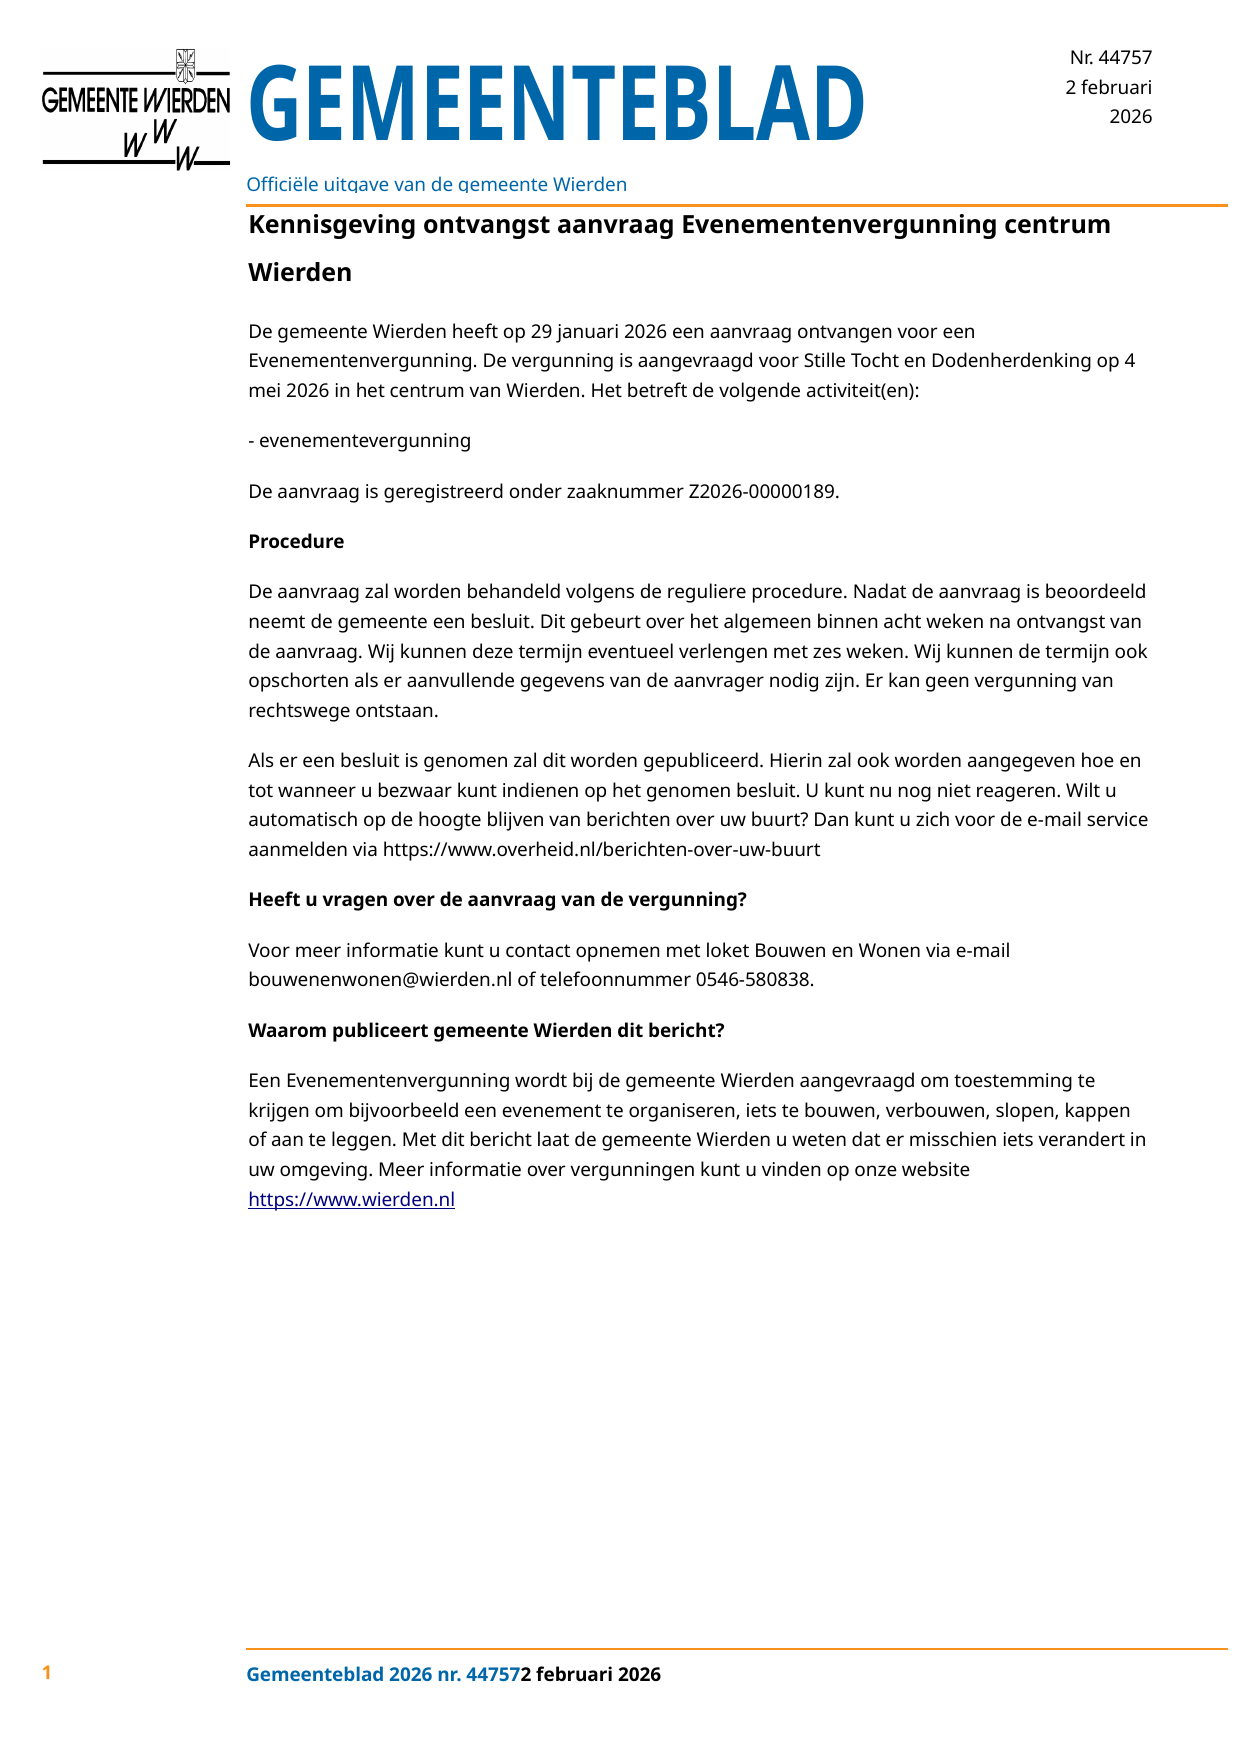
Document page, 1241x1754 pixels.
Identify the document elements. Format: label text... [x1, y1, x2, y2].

text Een Evenementenvergunning wordt bij de gemeente Wierden aangevraagd om toestemming te krijgen om bijvoorbeeld een evenement te organiseren, iets te bouwen, verbouwen, slopen, kappen of aan te leggen. Met dit bericht laat de gemeente Wierden u weten dat er misschien iets verandert in uw omgeving. Meer informatie over vergunningen kunt u vinden op onze website https://www.wierden.nl [248, 1067, 1152, 1212]
text Waarom publiceert gemeente Wierden dit bericht? [248, 1017, 1152, 1043]
text De aanvraag is geregistreerd onder zaaknummer Z2026-00000189. [248, 478, 1152, 504]
text De gemeente Wierden heeft op 29 januari 2026 een aanvraag ontvangen voor een Evenementenvergunning. De vergunning is aangevraagd voor Stille Tocht en Dodenherdenking op 4 mei 2026 in het centrum van Wierden. Het betreft de volgende activiteit(en): [248, 318, 1152, 403]
text Heeft u vragen over de aanvraag van de vergunning? [248, 887, 1152, 912]
text Voor meer informatie kunt u contact opnemen met loket Bouwen en Wonen via e-mail bouwenenwonen@wierden.nl of telefoonnummer 0546-580838. [248, 937, 1152, 992]
text Procedure [248, 528, 1152, 554]
picture [41, 47, 231, 172]
text Kennisgeving ontvangst aanvraag Evenementenvergunning centrum Wierden [248, 207, 1152, 288]
text - evenementevergunning [248, 427, 1152, 453]
text Als er een besluit is genomen zal dit worden gepubliceerd. Hierin zal ook worden aangegeven hoe en tot wanneer u bezwaar kunt indienen op het genomen besluit. U kunt nu nog niet reageren. Wilt u automatisch op de hoogte blijven van berichten over uw buurt? Dan kunt u zich voor de e-mail service aanmelden via https://www.overheid.nl/berichten-over-uw-buurt [248, 747, 1152, 862]
text De aanvraag zal worden behandeld volgens de reguliere procedure. Nadat de aanvraag is beoordeeld neemt de gemeente een besluit. Dit gebeurt over het algemeen binnen acht weken na ontvangst van de aanvraag. Wij kunnen deze termijn eventueel verlengen met zes weken. Wij kunnen de termijn ook opschorten als er aanvullende gegevens van de aanvrager nodig zijn. Er kan geen vergunning van rechtswege ontstaan. [248, 579, 1152, 723]
